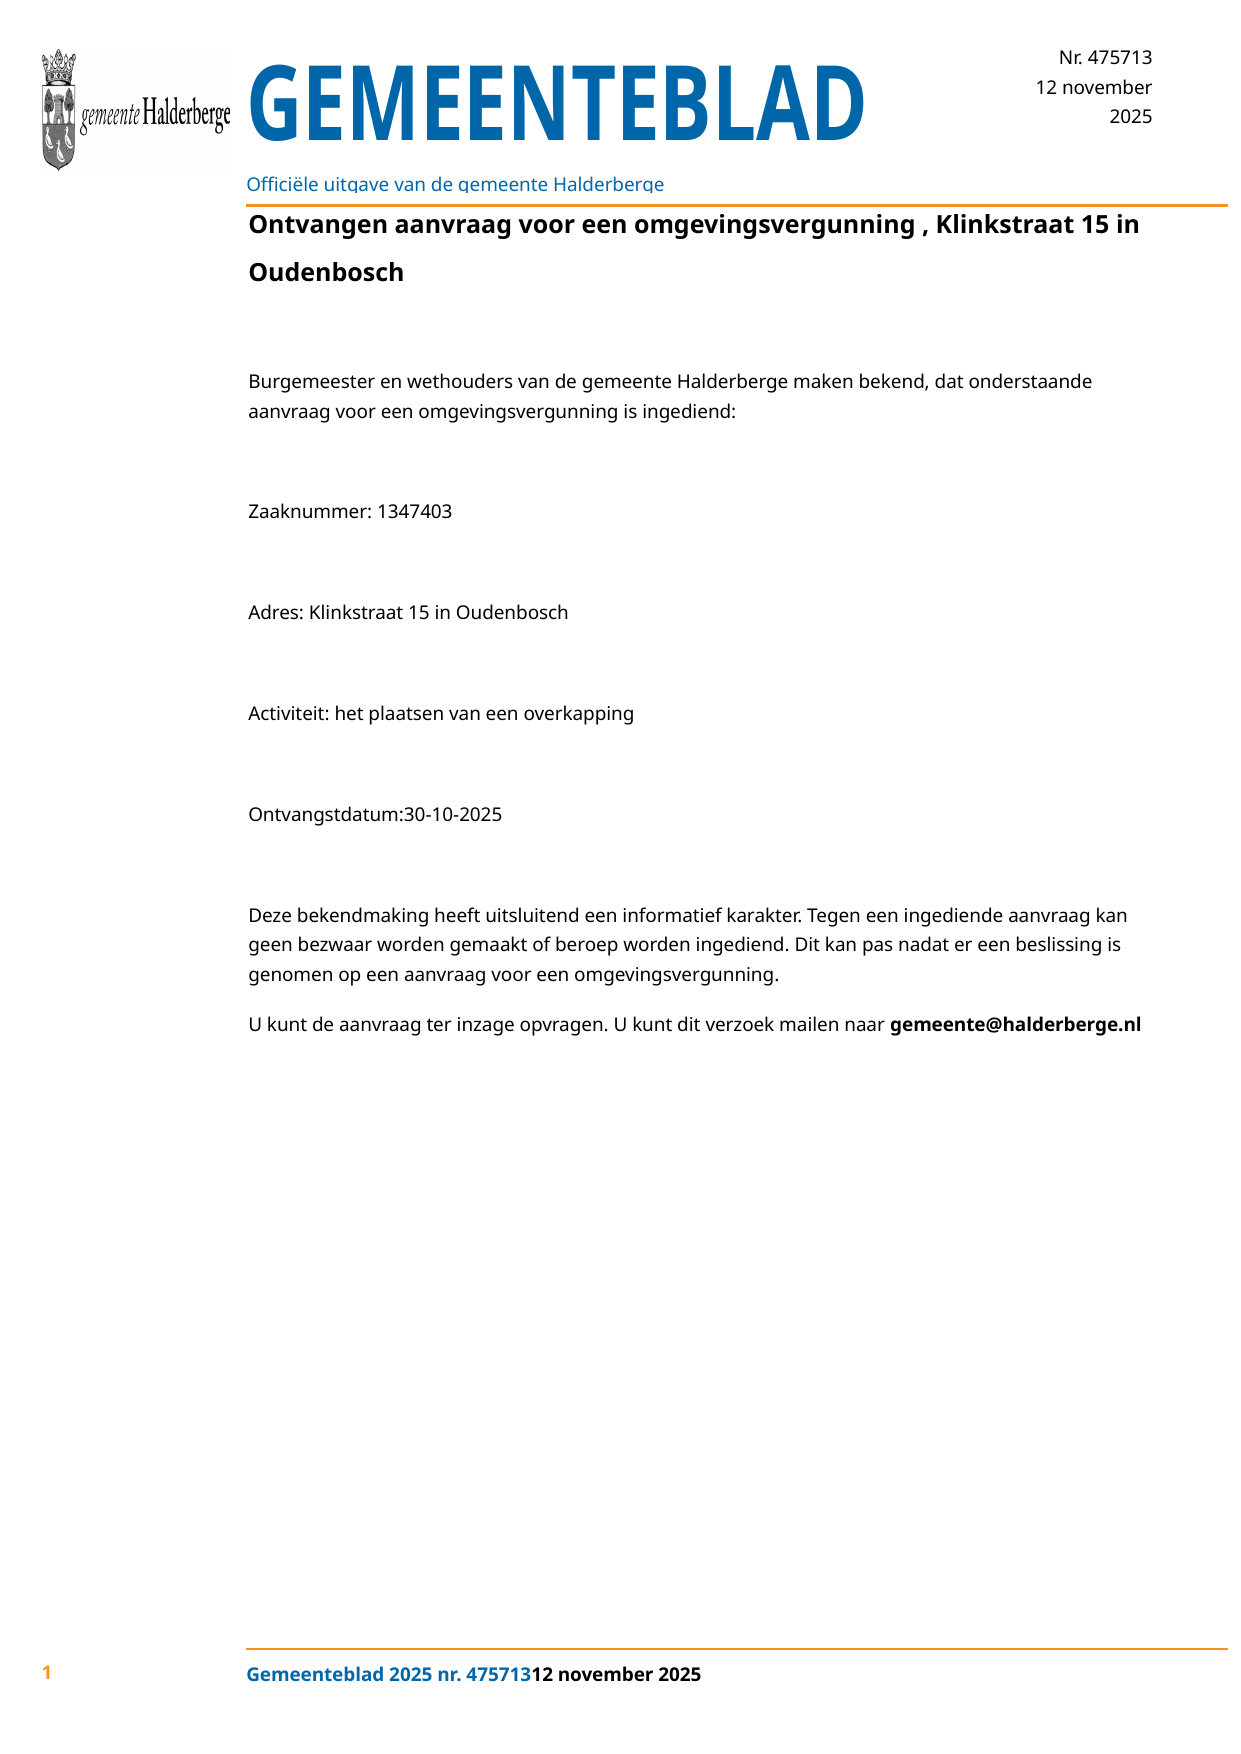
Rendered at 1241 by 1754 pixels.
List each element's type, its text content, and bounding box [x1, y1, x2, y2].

text Deze bekendmaking heeft uitsluitend een informatief karakter. Tegen een ingediende aanvraag kan geen bezwaar worden gemaakt of beroep worden ingediend. Dit kan pas nadat er een beslissing is genomen op een aanvraag voor een omgevingsvergunning. [248, 902, 1152, 987]
text Ontvangstdatum:30-10-2025 [248, 801, 1152, 827]
text Adres: Klinkstraat 15 in Oudenbosch [248, 599, 1152, 625]
text Zaaknummer: 1347403 [248, 499, 1152, 524]
picture [41, 47, 231, 172]
text Burgemeester en wethouders van de gemeente Halderberge maken bekend, dat onderstaande aanvraag voor een omgevingsvergunning is ingediend: [248, 368, 1152, 424]
text U kunt de aanvraag ter inzage opvragen. U kunt dit verzoek mailen naar gemeente@halderberge.nl [248, 1012, 1152, 1037]
text Ontvangen aanvraag voor een omgevingsvergunning , Klinkstraat 15 in Oudenbosch [248, 207, 1152, 288]
text Activiteit: het plaatsen van een overkapping [248, 700, 1152, 726]
